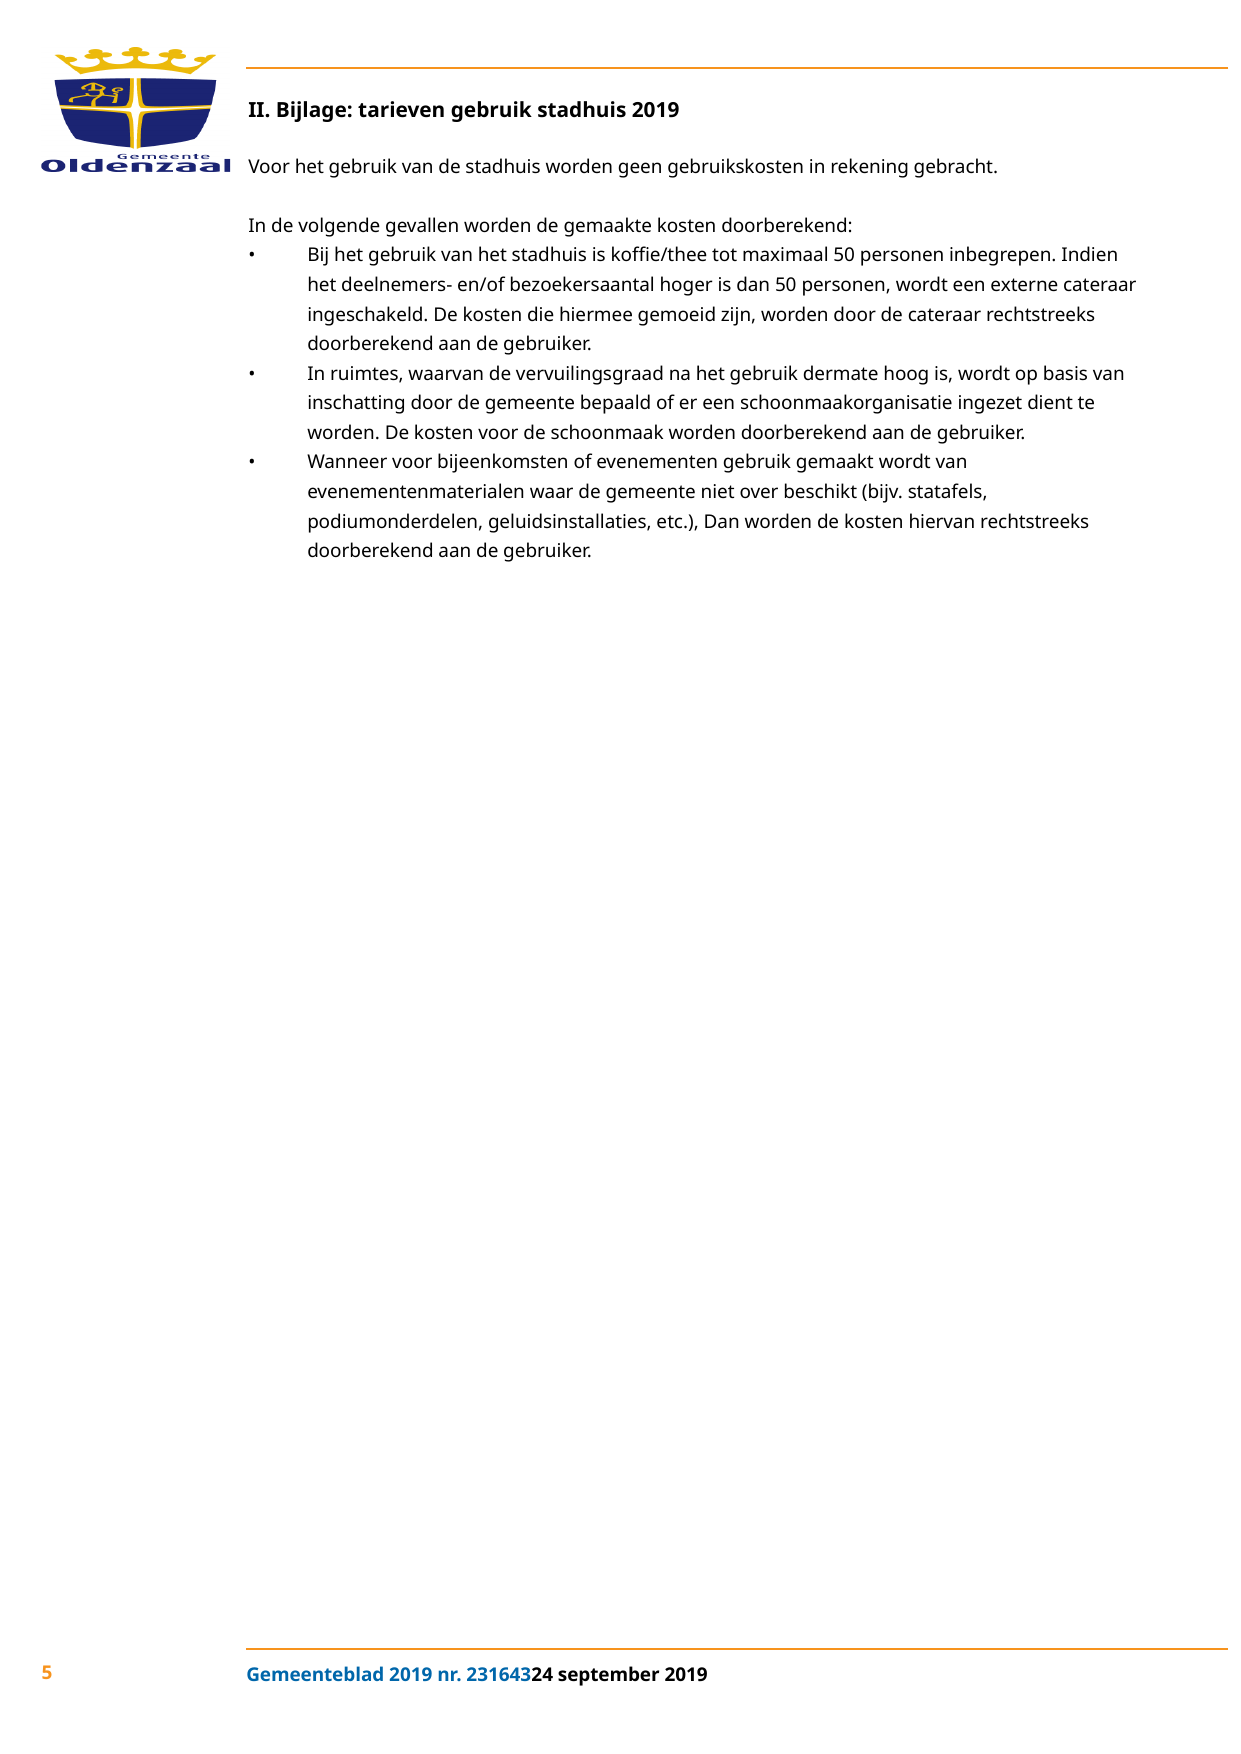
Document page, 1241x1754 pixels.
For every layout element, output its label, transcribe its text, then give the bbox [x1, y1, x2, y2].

text Voor het gebruik van de stadhuis worden geen gebruikskosten in rekening gebracht. [248, 153, 1152, 179]
text II. Bijlage: tarieven gebruik stadhuis 2019 [248, 95, 1152, 123]
text In de volgende gevallen worden de gemaakte kosten doorberekend: [248, 212, 1152, 238]
picture [41, 47, 231, 172]
list Bij het gebruik van het stadhuis is koffie/thee tot maximaal 50 personen inbegrepen. Indien het deelnemers- en/of bezoekersaantal hoger is dan 50 personen, wordt een externe cateraar ingeschakeld. De kosten die hiermee gemoeid zijn, worden door de cateraar rechtstreeks doorberekend aan de gebruiker. [248, 242, 1152, 356]
list In ruimtes, waarvan de vervuilingsgraad na het gebruik dermate hoog is, wordt op basis van inschatting door de gemeente bepaald of er een schoonmaakorganisatie ingezet dient te worden. De kosten voor de schoonmaak worden doorberekend aan de gebruiker. [248, 360, 1152, 445]
list Wanneer voor bijeenkomsten of evenementen gebruik gemaakt wordt van evenementenmaterialen waar de gemeente niet over beschikt (bijv. statafels, podiumonderdelen, geluidsinstallaties, etc.), Dan worden de kosten hiervan rechtstreeks doorberekend aan de gebruiker. [248, 449, 1152, 563]
